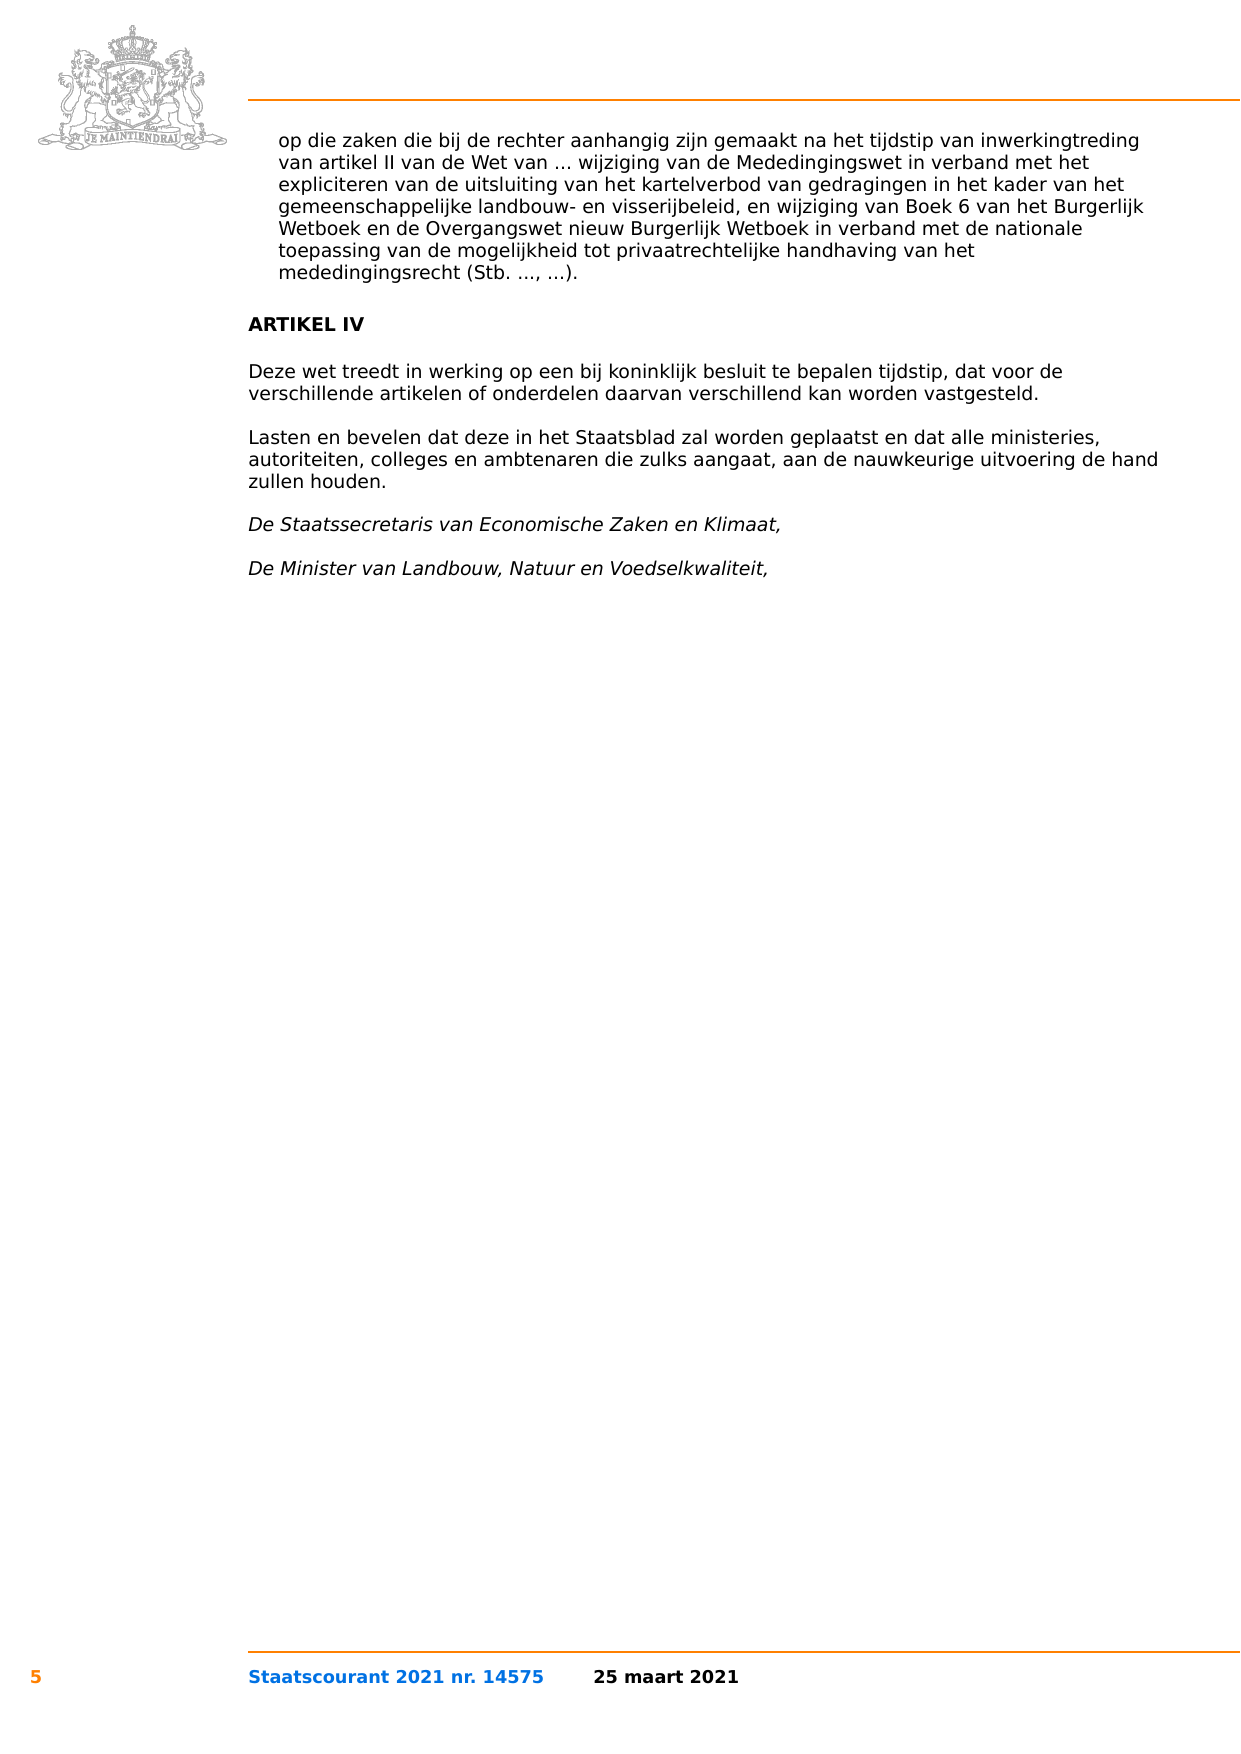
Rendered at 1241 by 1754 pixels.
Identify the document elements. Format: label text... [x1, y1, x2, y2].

subtitle ARTIKEL IV [248, 314, 1163, 336]
text De Staatssecretaris van Economische Zaken en Klimaat, [248, 514, 1163, 536]
picture [38, 25, 227, 150]
text Deze wet treedt in werking op een bij koninklijk besluit te bepalen tijdstip, dat voor de verschillende artikelen of onderdelen daarvan verschillend kan worden vastgesteld. [248, 361, 1163, 405]
text Lasten en bevelen dat deze in het Staatsblad zal worden geplaatst en dat alle ministeries, autoriteiten, colleges en ambtenaren die zulks aangaat, aan de nauwkeurige uitvoering de hand zullen houden. [248, 427, 1163, 492]
text De Minister van Landbouw, Natuur en Voedselkwaliteit, [248, 558, 1163, 580]
text op die zaken die bij de rechter aanhangig zijn gemaakt na het tijdstip van inwerkingtreding van artikel II van de Wet van ... wijziging van de Mededingingswet in verband met het expliciteren van de uitsluiting van het kartelverbod van gedragingen in het kader van het gemeenschappelijke landbouw- en visserijbeleid, en wijziging van Boek 6 van het Burgerlijk Wetboek en de Overgangswet nieuw Burgerlijk Wetboek in verband met de nationale toepassing van de mogelijkheid tot privaatrechtelijke handhaving van het mededingingsrecht (Stb. ..., ...). [278, 130, 1163, 284]
